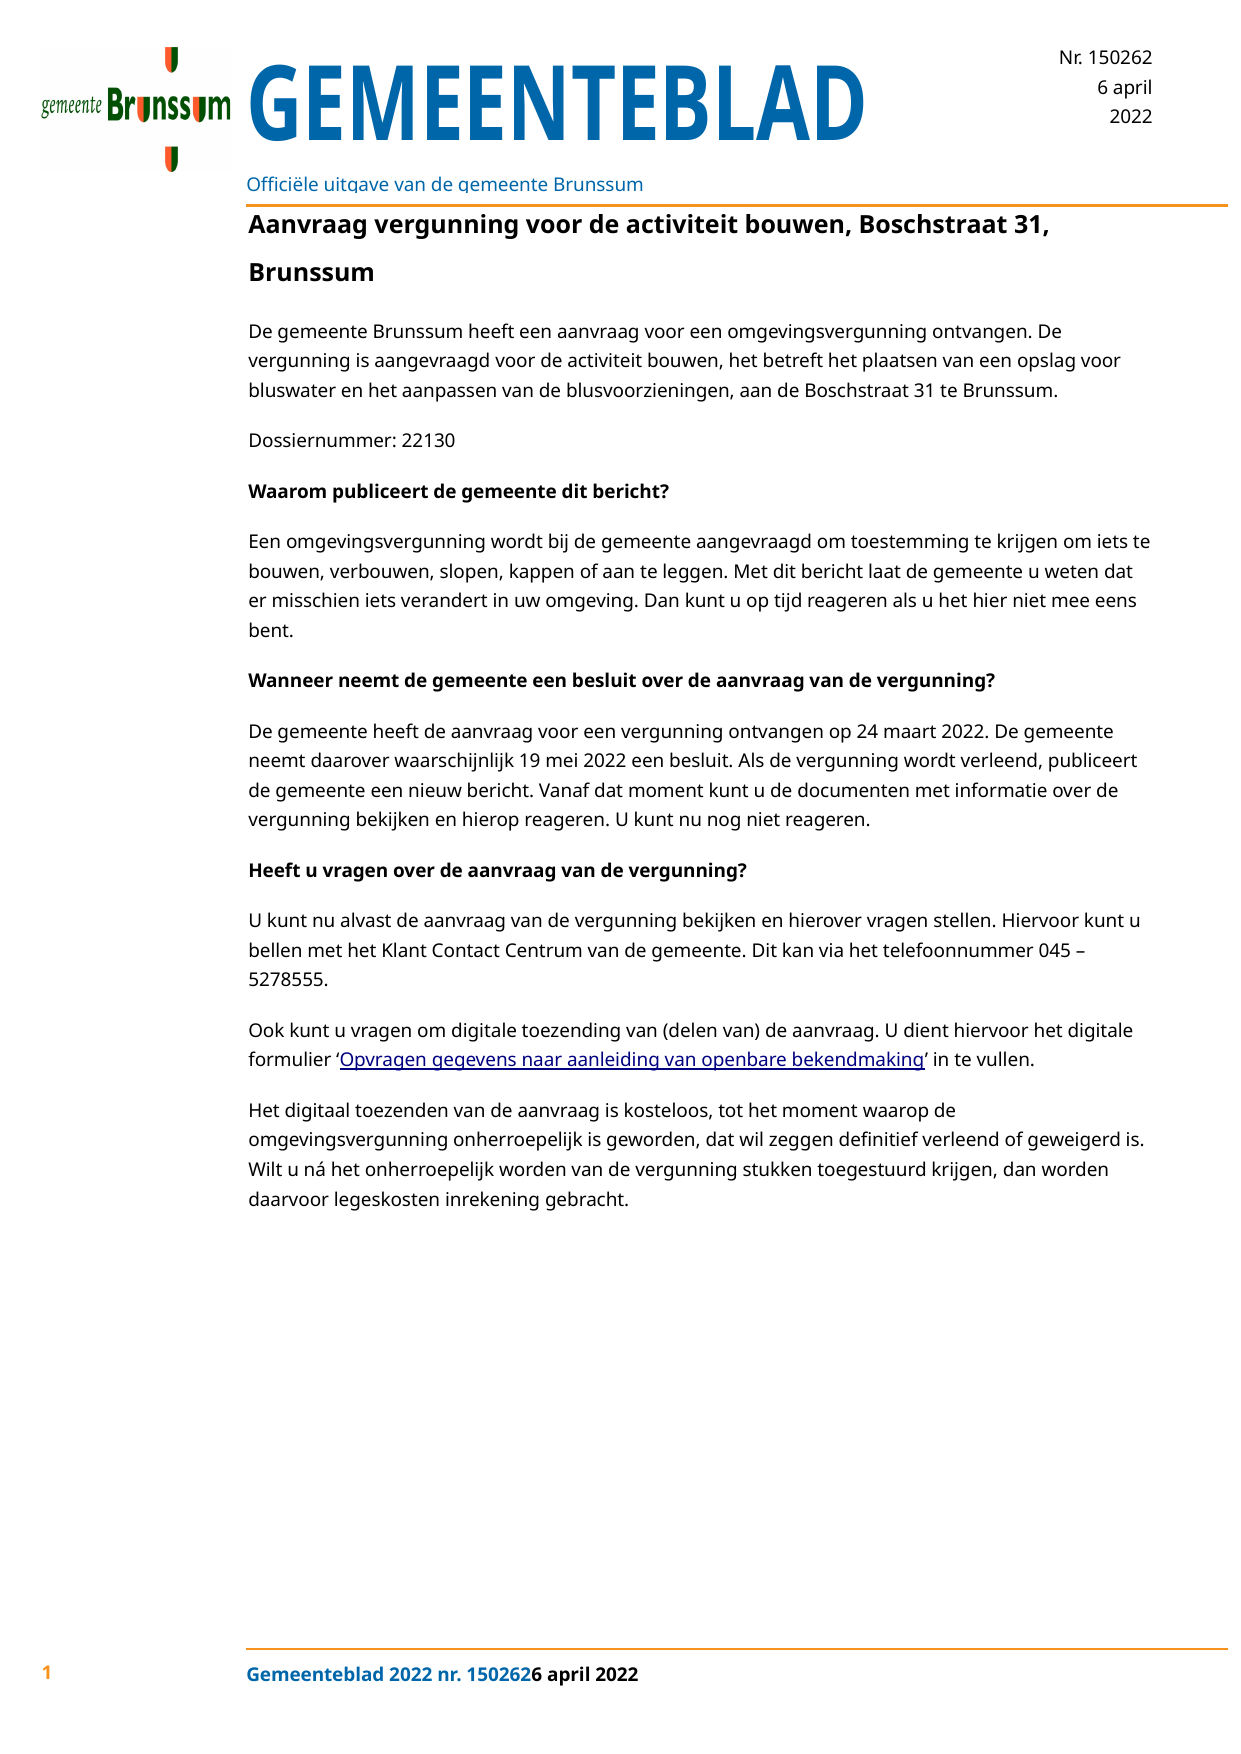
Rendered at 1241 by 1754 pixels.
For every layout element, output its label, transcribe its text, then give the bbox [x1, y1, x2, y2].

text Heeft u vragen over de aanvraag van de vergunning? [248, 857, 1152, 883]
text Het digitaal toezenden van de aanvraag is kosteloos, tot het moment waarop de omgevingsvergunning onherroepelijk is geworden, dat wil zeggen definitief verleend of geweigerd is. Wilt u ná het onherroepelijk worden van de vergunning stukken toegestuurd krijgen, dan worden daarvoor legeskosten inrekening gebracht. [248, 1097, 1152, 1212]
picture [41, 47, 231, 172]
text Dossiernummer: 22130 [248, 427, 1152, 453]
text Aanvraag vergunning voor de activiteit bouwen, Boschstraat 31, Brunssum [248, 207, 1152, 288]
text De gemeente heeft de aanvraag voor een vergunning ontvangen op 24 maart 2022. De gemeente neemt daarover waarschijnlijk 19 mei 2022 een besluit. Als de vergunning wordt verleend, publiceert de gemeente een nieuw bericht. Vanaf dat moment kunt u de documenten met informatie over de vergunning bekijken en hierop reageren. U kunt nu nog niet reageren. [248, 718, 1152, 832]
text Een omgevingsvergunning wordt bij de gemeente aangevraagd om toestemming te krijgen om iets te bouwen, verbouwen, slopen, kappen of aan te leggen. Met dit bericht laat de gemeente u weten dat er misschien iets verandert in uw omgeving. Dan kunt u op tijd reageren als u het hier niet mee eens bent. [248, 528, 1152, 643]
text Waarom publiceert de gemeente dit bericht? [248, 478, 1152, 504]
text Wanneer neemt de gemeente een besluit over de aanvraag van de vergunning? [248, 667, 1152, 693]
text U kunt nu alvast de aanvraag van de vergunning bekijken en hierover vragen stellen. Hiervoor kunt u bellen met het Klant Contact Centrum van de gemeente. Dit kan via het telefoonnummer 045 – 5278555. [248, 907, 1152, 992]
text De gemeente Brunssum heeft een aanvraag voor een omgevingsvergunning ontvangen. De vergunning is aangevraagd voor de activiteit bouwen, het betreft het plaatsen van een opslag voor bluswater en het aanpassen van de blusvoorzieningen, aan de Boschstraat 31 te Brunssum. [248, 318, 1152, 403]
text Ook kunt u vragen om digitale toezending van (delen van) de aanvraag. U dient hiervoor het digitale formulier ‘Opvragen gegevens naar aanleiding van openbare bekendmaking’ in te vullen. [248, 1017, 1152, 1072]
